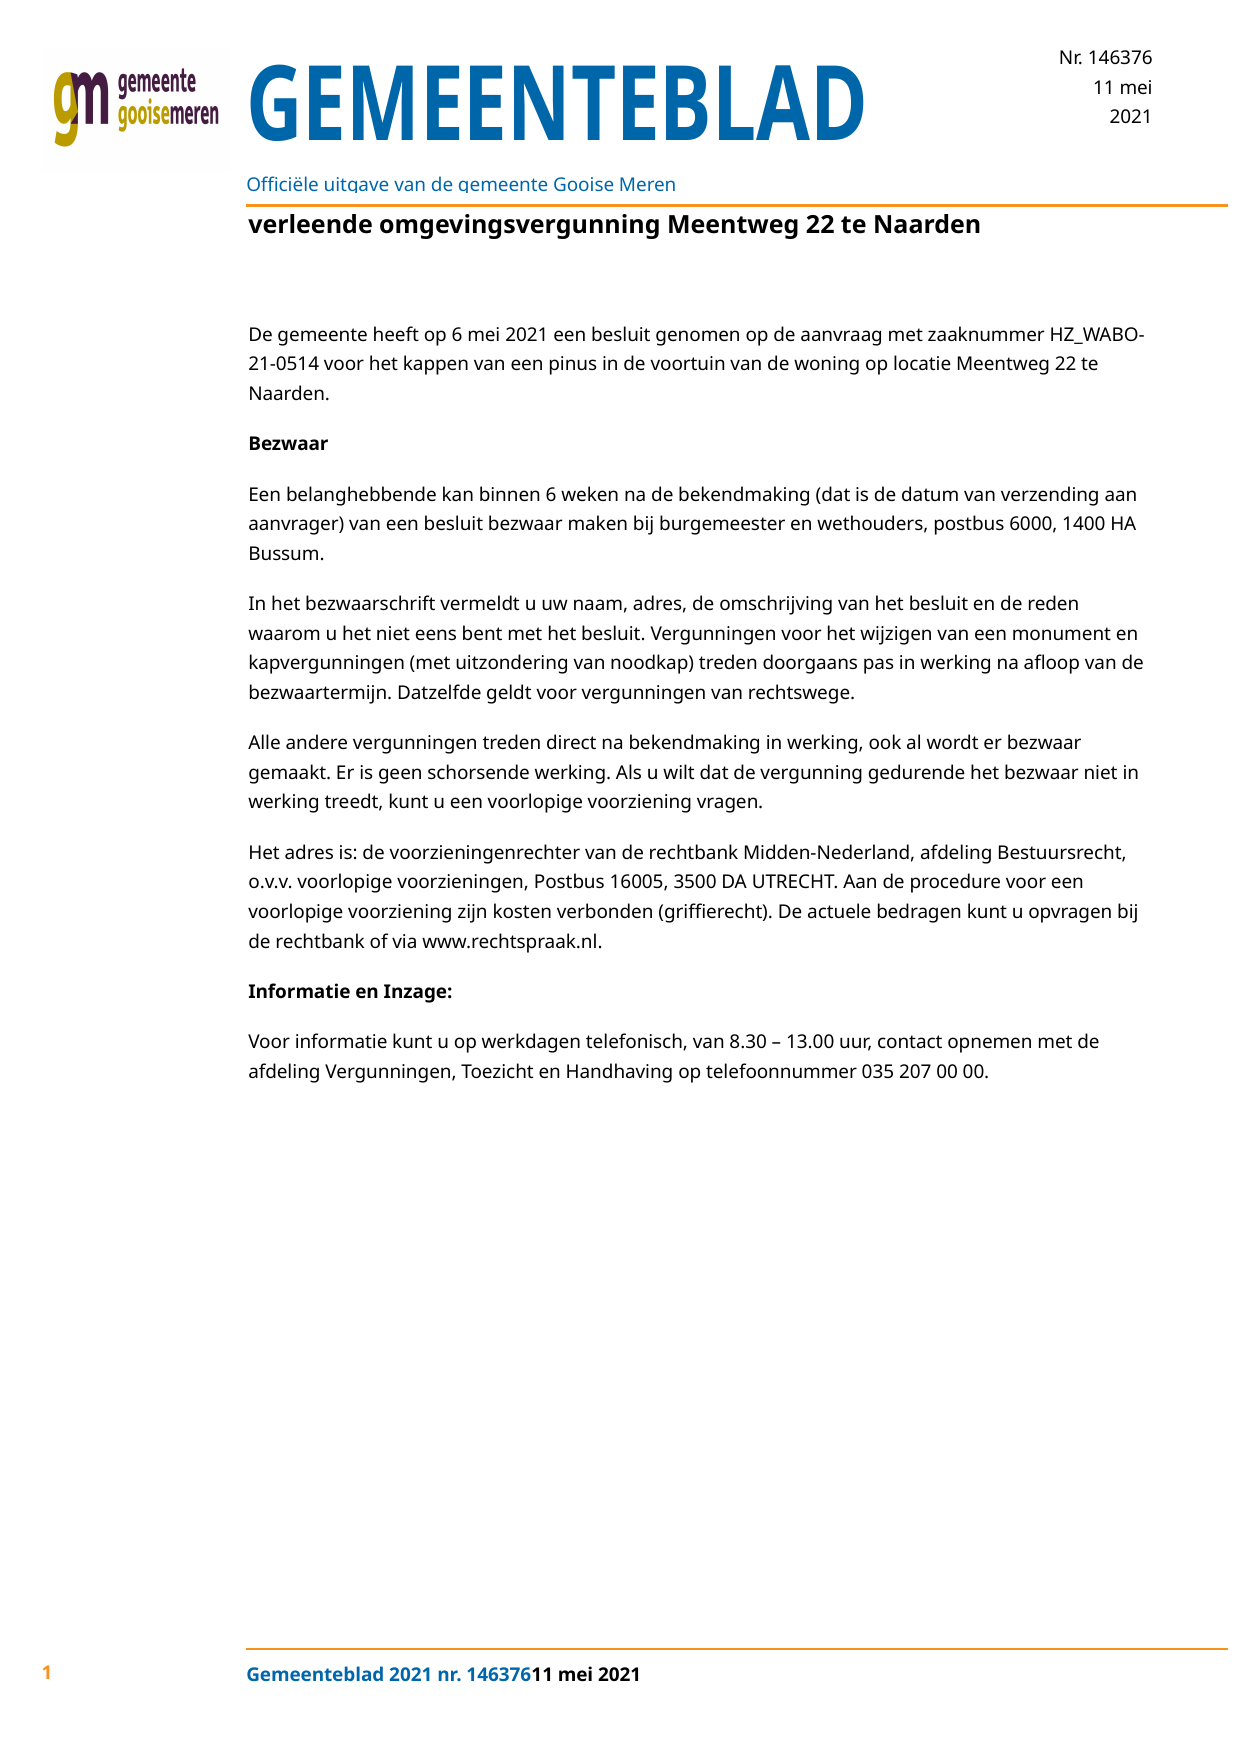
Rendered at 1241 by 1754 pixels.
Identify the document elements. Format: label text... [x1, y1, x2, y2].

text Het adres is: de voorzieningenrechter van de rechtbank Midden-Nederland, afdeling Bestuursrecht, o.v.v. voorlopige voorzieningen, Postbus 16005, 3500 DA UTRECHT. Aan de procedure voor een voorlopige voorziening zijn kosten verbonden (griffierecht). De actuele bedragen kunt u opvragen bij de rechtbank of via www.rechtspraak.nl. [248, 839, 1152, 953]
text In het bezwaarschrift vermeldt u uw naam, adres, de omschrijving van het besluit en de reden waarom u het niet eens bent met het besluit. Vergunningen voor het wijzigen van een monument en kapvergunningen (met uitzondering van noodkap) treden doorgaans pas in werking na afloop van de bezwaartermijn. Datzelfde geldt voor vergunningen van rechtswege. [248, 590, 1152, 705]
text De gemeente heeft op 6 mei 2021 een besluit genomen op de aanvraag met zaaknummer HZ_WABO-21-0514 voor het kappen van een pinus in de voortuin van de woning op locatie Meentweg 22 te Naarden. [248, 321, 1152, 406]
text Voor informatie kunt u op werkdagen telefonisch, van 8.30 – 13.00 uur, contact opnemen met de afdeling Vergunningen, Toezicht en Handhaving op telefoonnummer 035 207 00 00. [248, 1029, 1152, 1084]
text Bezwaar [248, 430, 1152, 456]
text verleende omgevingsvergunning Meentweg 22 te Naarden [248, 207, 1152, 241]
text Een belanghebbende kan binnen 6 weken na de bekendmaking (dat is de datum van verzending aan aanvrager) van een besluit bezwaar maken bij burgemeester en wethouders, postbus 6000, 1400 HA Bussum. [248, 481, 1152, 566]
text Informatie en Inzage: [248, 978, 1152, 1004]
picture [41, 47, 231, 172]
text Alle andere vergunningen treden direct na bekendmaking in werking, ook al wordt er bezwaar gemaakt. Er is geen schorsende werking. Als u wilt dat de vergunning gedurende het bezwaar niet in werking treedt, kunt u een voorlopige voorziening vragen. [248, 729, 1152, 814]
